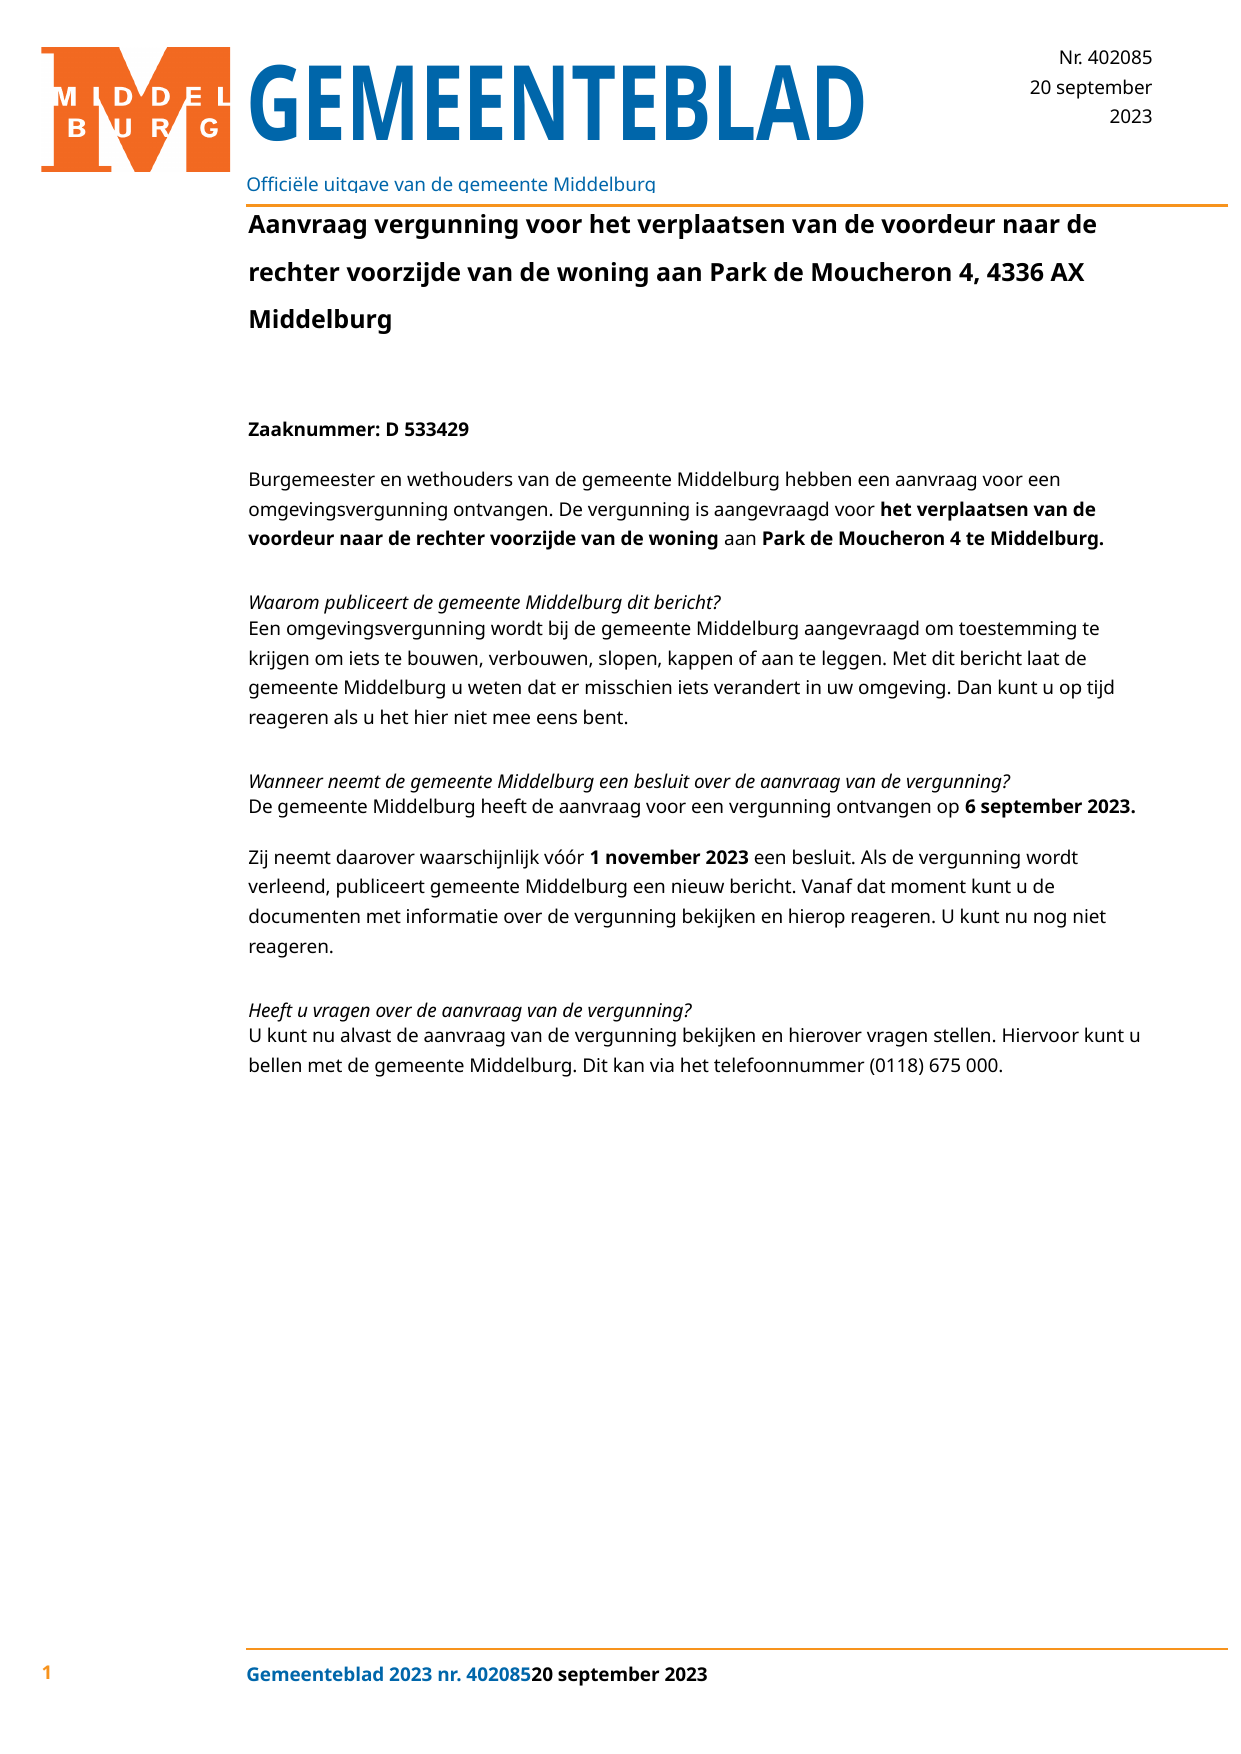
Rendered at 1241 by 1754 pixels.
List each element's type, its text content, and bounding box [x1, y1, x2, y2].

picture [41, 47, 231, 172]
text Wanneer neemt de gemeente Middelburg een besluit over de aanvraag van de vergunning? [248, 768, 1152, 794]
text Zij neemt daarover waarschijnlijk vóór 1 november 2023 een besluit. Als de vergunning wordt verleend, publiceert gemeente Middelburg een nieuw bericht. Vanaf dat moment kunt u de documenten met informatie over de vergunning bekijken en hierop reageren. U kunt nu nog niet reageren. [248, 844, 1152, 958]
text De gemeente Middelburg heeft de aanvraag voor een vergunning ontvangen op 6 september 2023. [248, 794, 1152, 819]
text Aanvraag vergunning voor het verplaatsen van de voordeur naar de rechter voorzijde van de woning aan Park de Moucheron 4, 4336 AX Middelburg [248, 207, 1152, 336]
text Waarom publiceert de gemeente Middelburg dit bericht? [248, 589, 1152, 615]
text Burgemeester en wethouders van de gemeente Middelburg hebben een aanvraag voor een omgevingsvergunning ontvangen. De vergunning is aangevraagd voor het verplaatsen van de voordeur naar de rechter voorzijde van de woning aan Park de Moucheron 4 te Middelburg. [248, 466, 1152, 551]
text Zaaknummer: D 533429 [248, 416, 1152, 442]
text Heeft u vragen over de aanvraag van de vergunning? [248, 997, 1152, 1022]
text U kunt nu alvast de aanvraag van de vergunning bekijken en hierover vragen stellen. Hiervoor kunt u bellen met de gemeente Middelburg. Dit kan via het telefoonnummer (0118) 675 000. [248, 1022, 1152, 1078]
text Een omgevingsvergunning wordt bij de gemeente Middelburg aangevraagd om toestemming te krijgen om iets te bouwen, verbouwen, slopen, kappen of aan te leggen. Met dit bericht laat de gemeente Middelburg u weten dat er misschien iets verandert in uw omgeving. Dan kunt u op tijd reageren als u het hier niet mee eens bent. [248, 615, 1152, 730]
